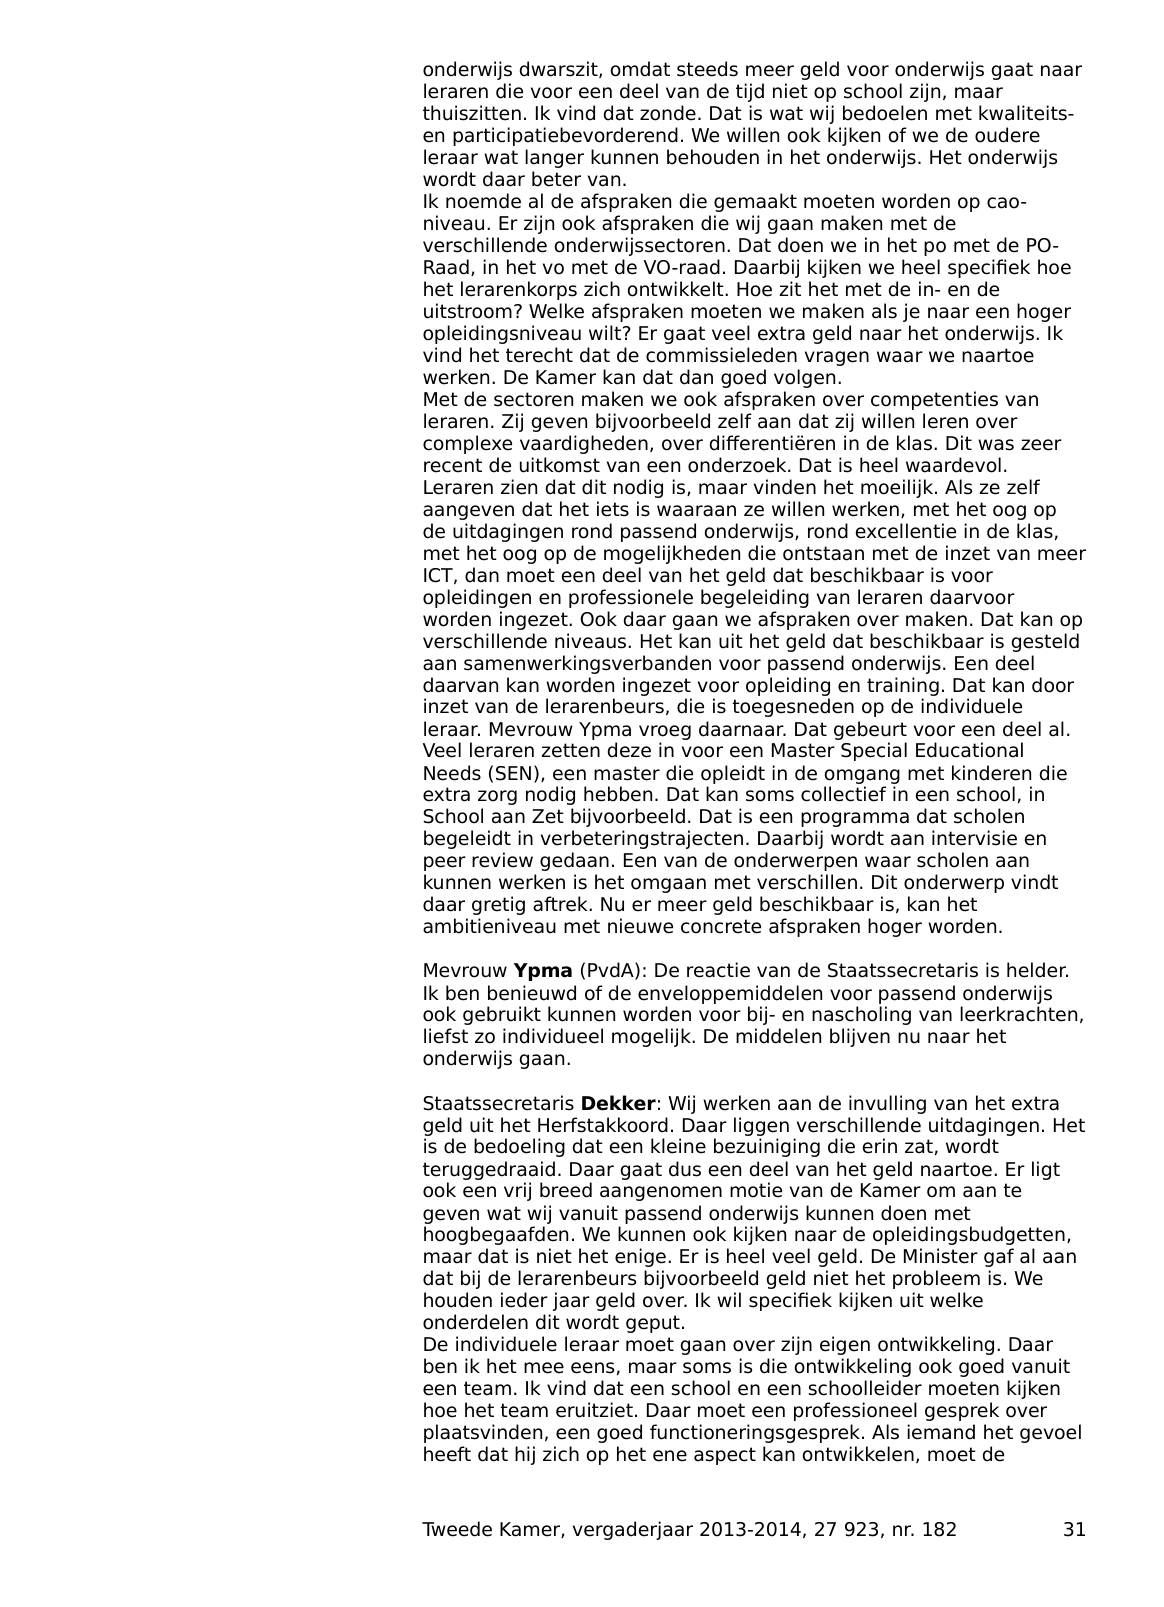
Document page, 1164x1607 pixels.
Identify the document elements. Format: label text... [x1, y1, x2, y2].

text onderwijs dwarszit, omdat steeds meer geld voor onderwijs gaat naar leraren die voor een deel van de tijd niet op school zijn, maar thuiszitten. Ik vind dat zonde. Dat is wat wij bedoelen met kwaliteits- en participatiebevorderend. We willen ook kijken of we de oudere leraar wat langer kunnen behouden in het onderwijs. Het onderwijs wordt daar beter van. [422, 59, 1087, 191]
text De individuele leraar moet gaan over zijn eigen ontwikkeling. Daar ben ik het mee eens, maar soms is die ontwikkeling ook goed vanuit een team. Ik vind dat een school en een schoolleider moeten kijken hoe het team eruitziet. Daar moet een professioneel gesprek over plaatsvinden, een goed functioneringsgesprek. Als iemand het gevoel heeft dat hij zich op het ene aspect kan ontwikkelen, moet de [422, 1334, 1087, 1466]
text Met de sectoren maken we ook afspraken over competenties van leraren. Zij geven bijvoorbeeld zelf aan dat zij willen leren over complexe vaardigheden, over differentiëren in de klas. Dit was zeer recent de uitkomst van een onderzoek. Dat is heel waardevol. Leraren zien dat dit nodig is, maar vinden het moeilijk. Als ze zelf aangeven dat het iets is waaraan ze willen werken, met het oog op de uitdagingen rond passend onderwijs, rond excellentie in de klas, met het oog op de mogelijkheden die ontstaan met de inzet van meer ICT, dan moet een deel van het geld dat beschikbaar is voor opleidingen en professionele begeleiding van leraren daarvoor worden ingezet. Ook daar gaan we afspraken over maken. Dat kan op verschillende niveaus. Het kan uit het geld dat beschikbaar is gesteld aan samenwerkingsverbanden voor passend onderwijs. Een deel daarvan kan worden ingezet voor opleiding en training. Dat kan door inzet van de lerarenbeurs, die is toegesneden op de individuele leraar. Mevrouw Ypma vroeg daarnaar. Dat gebeurt voor een deel al. Veel leraren zetten deze in voor een Master Special Educational Needs (SEN), een master die opleidt in de omgang met kinderen die extra zorg nodig hebben. Dat kan soms collectief in een school, in School aan Zet bijvoorbeeld. Dat is een programma dat scholen begeleidt in verbeteringstrajecten. Daarbij wordt aan intervisie en peer review gedaan. Een van de onderwerpen waar scholen aan kunnen werken is het omgaan met verschillen. Dit onderwerp vindt daar gretig aftrek. Nu er meer geld beschikbaar is, kan het ambitieniveau met nieuwe concrete afspraken hoger worden. [422, 389, 1087, 938]
text Staatssecretaris Dekker: Wij werken aan de invulling van het extra geld uit het Herfstakkoord. Daar liggen verschillende uitdagingen. Het is de bedoeling dat een kleine bezuiniging die erin zat, wordt teruggedraaid. Daar gaat dus een deel van het geld naartoe. Er ligt ook een vrij breed aangenomen motie van de Kamer om aan te geven wat wij vanuit passend onderwijs kunnen doen met hoogbegaafden. We kunnen ook kijken naar de opleidingsbudgetten, maar dat is niet het enige. Er is heel veel geld. De Minister gaf al aan dat bij de lerarenbeurs bijvoorbeeld geld niet het probleem is. We houden ieder jaar geld over. Ik wil specifiek kijken uit welke onderdelen dit wordt geput. [422, 1092, 1087, 1334]
text Ik noemde al de afspraken die gemaakt moeten worden op cao-niveau. Er zijn ook afspraken die wij gaan maken met de verschillende onderwijssectoren. Dat doen we in het po met de PO-Raad, in het vo met de VO-raad. Daarbij kijken we heel specifiek hoe het lerarenkorps zich ontwikkelt. Hoe zit het met de in- en de uitstroom? Welke afspraken moeten we maken als je naar een hoger opleidingsniveau wilt? Er gaat veel extra geld naar het onderwijs. Ik vind het terecht dat de commissieleden vragen waar we naartoe werken. De Kamer kan dat dan goed volgen. [422, 191, 1087, 389]
text Mevrouw Ypma (PvdA): De reactie van de Staatssecretaris is helder. Ik ben benieuwd of de enveloppemiddelen voor passend onderwijs ook gebruikt kunnen worden voor bij- en nascholing van leerkrachten, liefst zo individueel mogelijk. De middelen blijven nu naar het onderwijs gaan. [422, 960, 1087, 1070]
